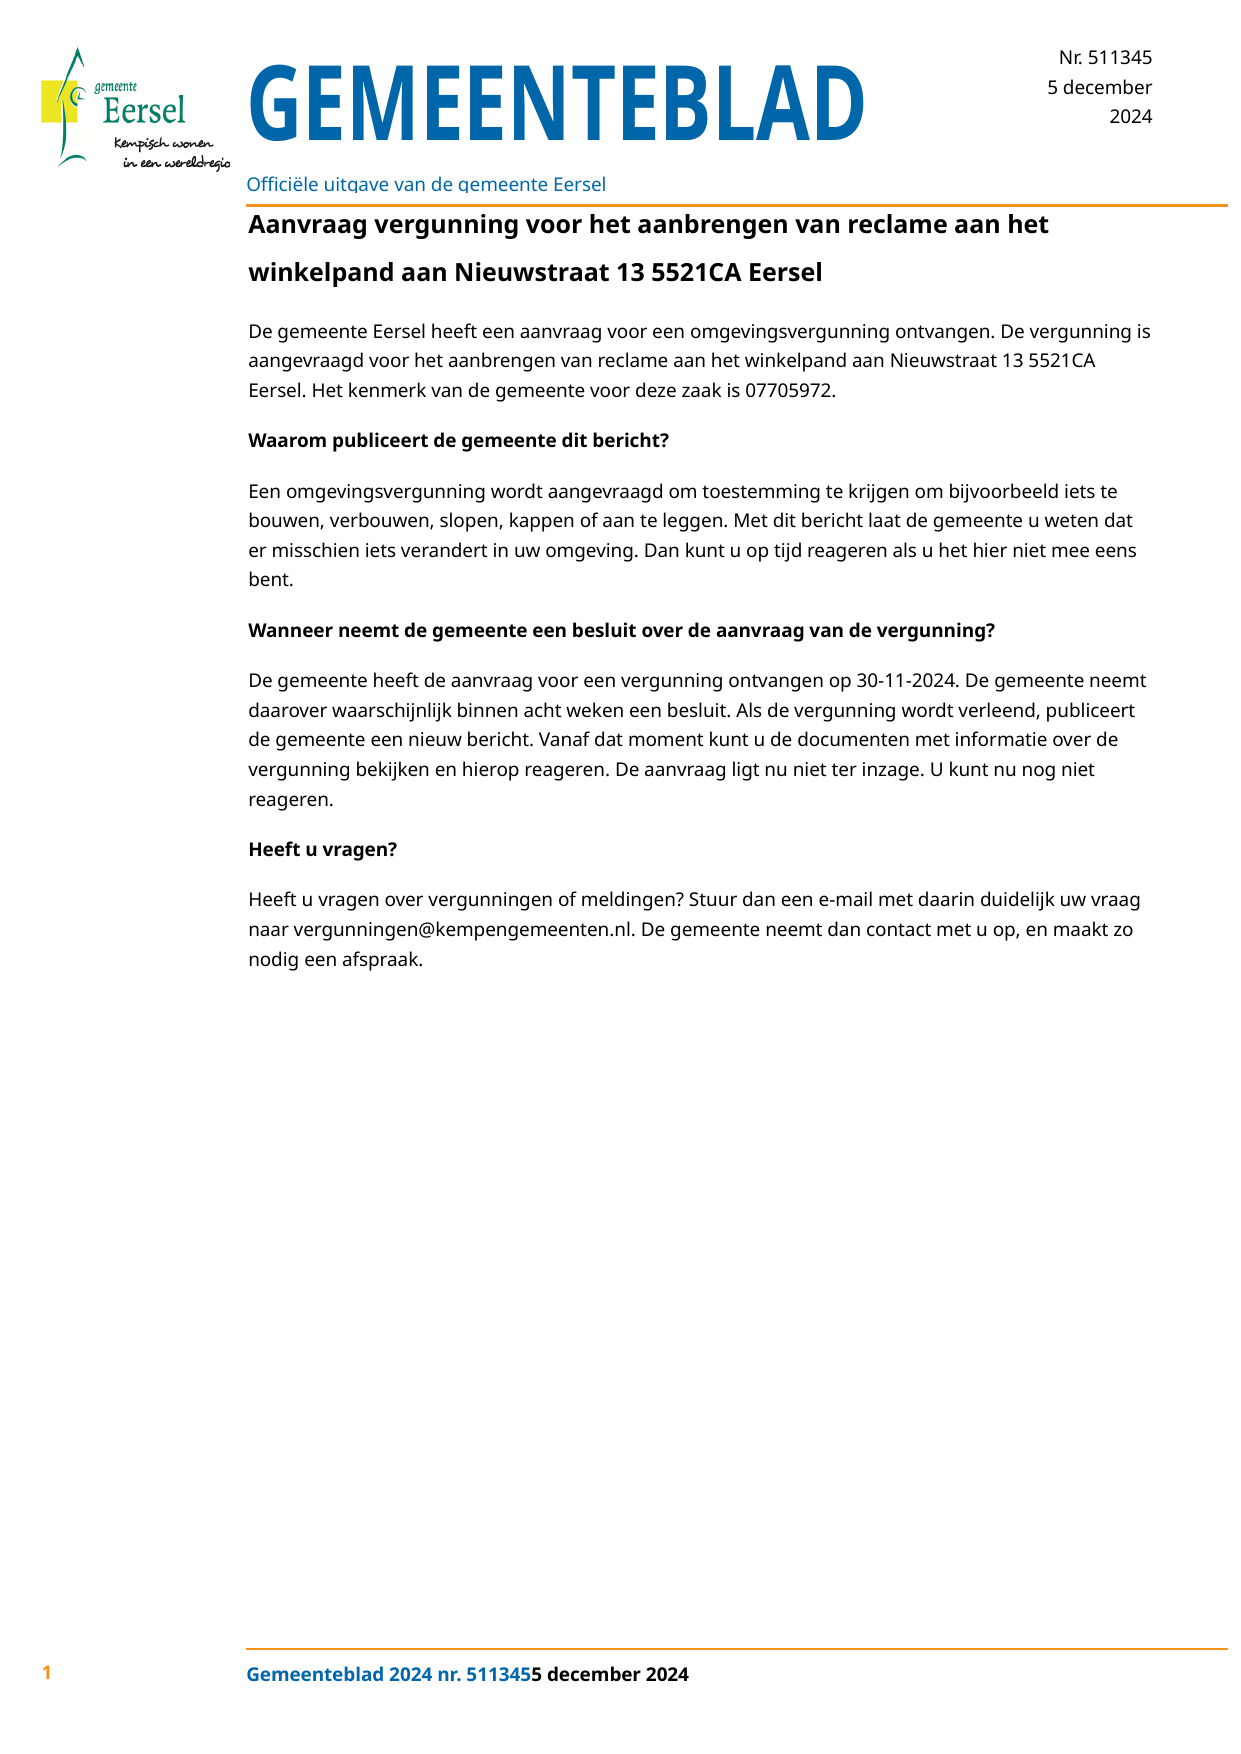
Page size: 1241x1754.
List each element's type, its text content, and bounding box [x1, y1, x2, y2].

text De gemeente heeft de aanvraag voor een vergunning ontvangen op 30-11-2024. De gemeente neemt daarover waarschijnlijk binnen acht weken een besluit. Als de vergunning wordt verleend, publiceert de gemeente een nieuw bericht. Vanaf dat moment kunt u de documenten met informatie over de vergunning bekijken en hierop reageren. De aanvraag ligt nu niet ter inzage. U kunt nu nog niet reageren. [248, 667, 1152, 812]
text Wanneer neemt de gemeente een besluit over de aanvraag van de vergunning? [248, 617, 1152, 643]
text Heeft u vragen? [248, 836, 1152, 862]
text Heeft u vragen over vergunningen of meldingen? Stuur dan een e-mail met daarin duidelijk uw vraag naar vergunningen@kempengemeenten.nl. De gemeente neemt dan contact met u op, en maakt zo nodig een afspraak. [248, 887, 1152, 972]
text De gemeente Eersel heeft een aanvraag voor een omgevingsvergunning ontvangen. De vergunning is aangevraagd voor het aanbrengen van reclame aan het winkelpand aan Nieuwstraat 13 5521CA Eersel. Het kenmerk van de gemeente voor deze zaak is 07705972. [248, 318, 1152, 403]
picture [41, 47, 231, 172]
text Aanvraag vergunning voor het aanbrengen van reclame aan het winkelpand aan Nieuwstraat 13 5521CA Eersel [248, 207, 1152, 288]
text Waarom publiceert de gemeente dit bericht? [248, 427, 1152, 453]
text Een omgevingsvergunning wordt aangevraagd om toestemming te krijgen om bijvoorbeeld iets te bouwen, verbouwen, slopen, kappen of aan te leggen. Met dit bericht laat de gemeente u weten dat er misschien iets verandert in uw omgeving. Dan kunt u op tijd reageren als u het hier niet mee eens bent. [248, 478, 1152, 592]
